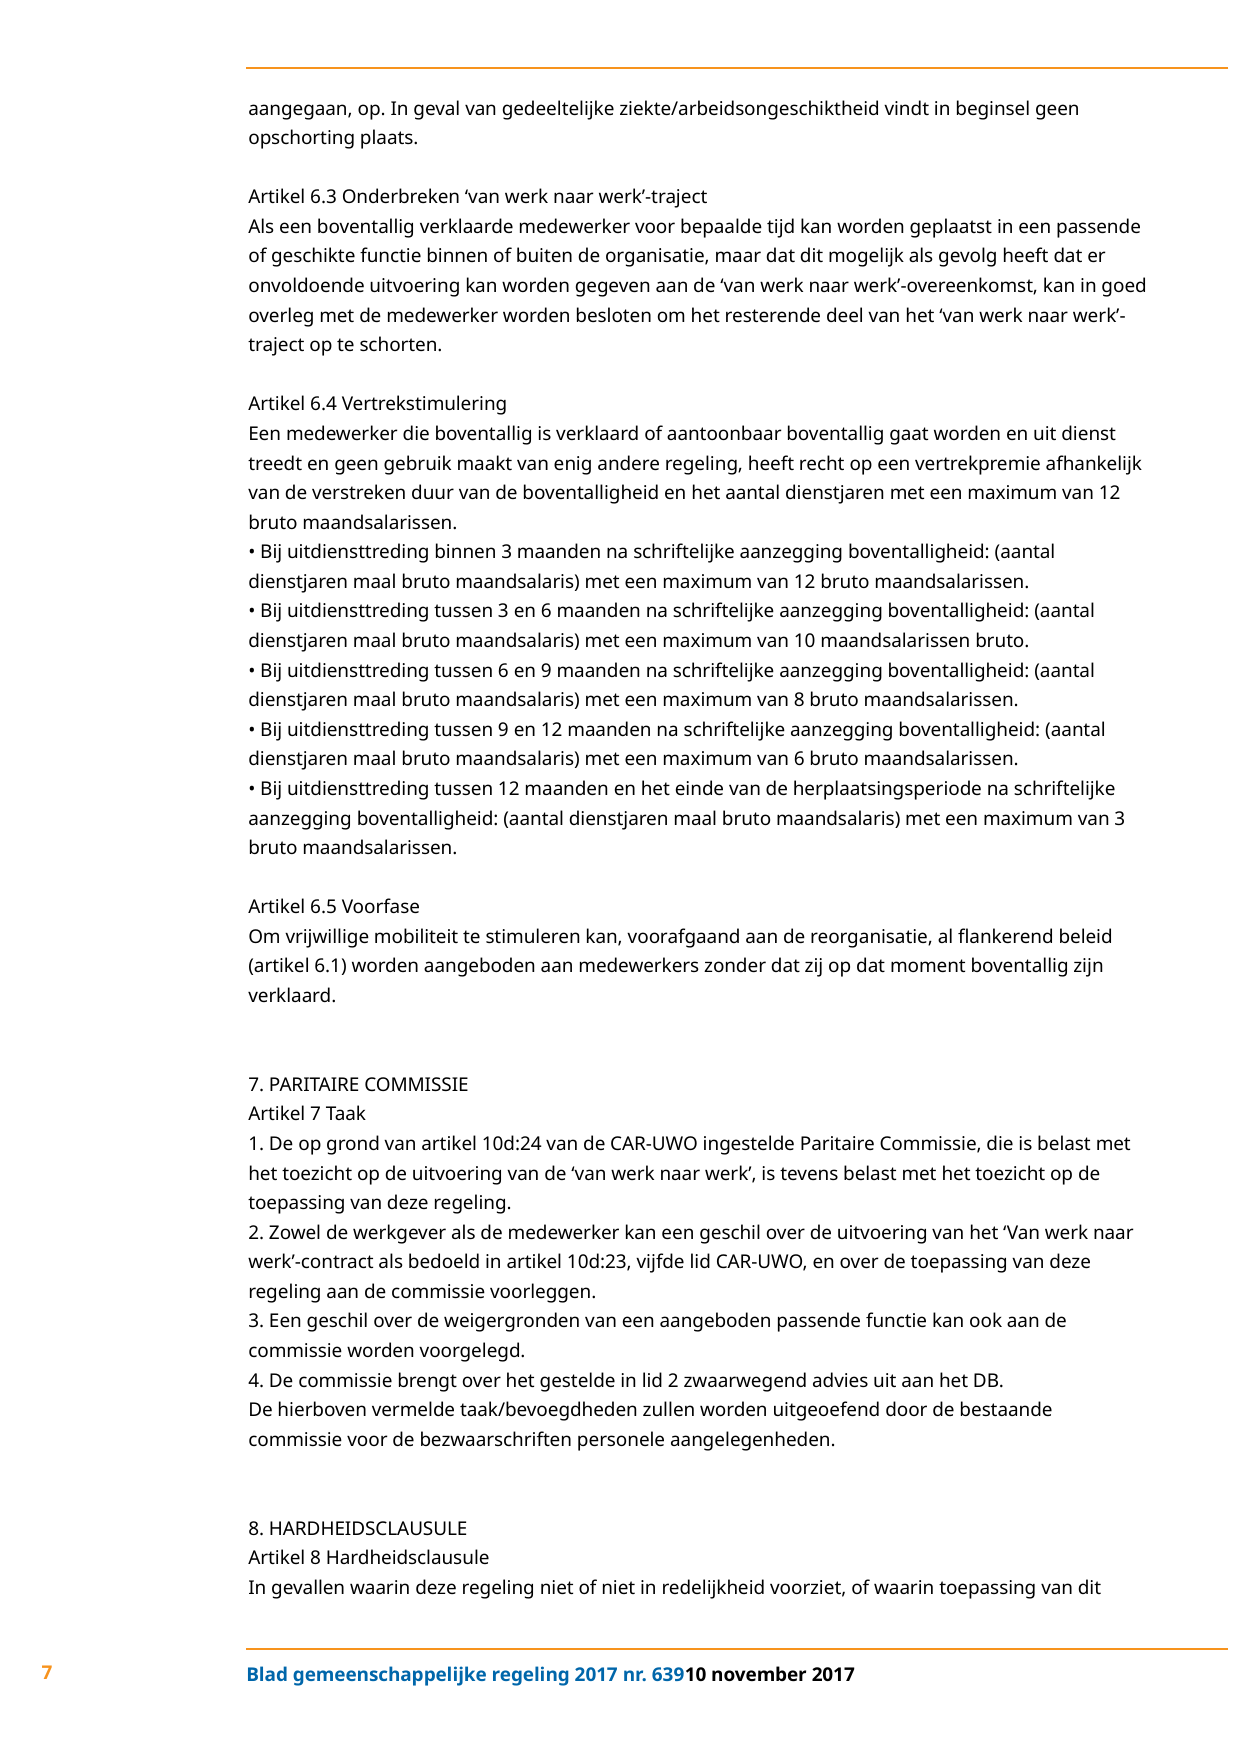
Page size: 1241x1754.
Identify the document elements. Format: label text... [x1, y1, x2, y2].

text 3. Een geschil over de weigergronden van een aangeboden passende functie kan ook aan de commissie worden voorgelegd. [248, 1308, 1152, 1363]
text • Bij uitdiensttreding tussen 9 en 12 maanden na schriftelijke aanzegging boventalligheid: (aantal dienstjaren maal bruto maandsalaris) met een maximum van 6 bruto maandsalarissen. [248, 716, 1152, 771]
text Artikel 8 Hardheidsclausule [248, 1544, 1152, 1570]
text 4. De commissie brengt over het gestelde in lid 2 zwaarwegend advies uit aan het DB. [248, 1367, 1152, 1393]
text In gevallen waarin deze regeling niet of niet in redelijkheid voorziet, of waarin toepassing van dit [248, 1574, 1152, 1600]
text Artikel 6.3 Onderbreken ‘van werk naar werk’-traject [248, 183, 1152, 209]
text Artikel 7 Taak [248, 1101, 1152, 1126]
text De hierboven vermelde taak/bevoegdheden zullen worden uitgeoefend door de bestaande commissie voor de bezwaarschriften personele aangelegenheden. [248, 1396, 1152, 1452]
text • Bij uitdiensttreding tussen 12 maanden en het einde van de herplaatsingsperiode na schriftelijke aanzegging boventalligheid: (aantal dienstjaren maal bruto maandsalaris) met een maximum van 3 bruto maandsalarissen. [248, 775, 1152, 860]
text Als een boventallig verklaarde medewerker voor bepaalde tijd kan worden geplaatst in een passende of geschikte functie binnen of buiten de organisatie, maar dat dit mogelijk als gevolg heeft dat er onvoldoende uitvoering kan worden gegeven aan de ‘van werk naar werk’-overeenkomst, kan in goed overleg met de medewerker worden besloten om het resterende deel van het ‘van werk naar werk’-traject op te schorten. [248, 213, 1152, 357]
text 8. HARDHEIDSCLAUSULE [248, 1515, 1152, 1541]
text Artikel 6.4 Vertrekstimulering [248, 391, 1152, 416]
text aangegaan, op. In geval van gedeeltelijke ziekte/arbeidsongeschiktheid vindt in beginsel geen opschorting plaats. [248, 95, 1152, 150]
text Een medewerker die boventallig is verklaard of aantoonbaar boventallig gaat worden en uit dienst treedt en geen gebruik maakt van enig andere regeling, heeft recht op een vertrekpremie afhankelijk van de verstreken duur van de boventalligheid en het aantal dienstjaren met een maximum van 12 bruto maandsalarissen. [248, 420, 1152, 535]
text • Bij uitdiensttreding binnen 3 maanden na schriftelijke aanzegging boventalligheid: (aantal dienstjaren maal bruto maandsalaris) met een maximum van 12 bruto maandsalarissen. [248, 538, 1152, 594]
text 7. PARITAIRE COMMISSIE [248, 1071, 1152, 1097]
text Om vrijwillige mobiliteit te stimuleren kan, voorafgaand aan de reorganisatie, al flankerend beleid (artikel 6.1) worden aangeboden aan medewerkers zonder dat zij op dat moment boventallig zijn verklaard. [248, 923, 1152, 1008]
text 2. Zowel de werkgever als de medewerker kan een geschil over de uitvoering van het ‘Van werk naar werk’-contract als bedoeld in artikel 10d:23, vijfde lid CAR-UWO, en over de toepassing van deze regeling aan de commissie voorleggen. [248, 1219, 1152, 1304]
picture [41, 47, 231, 172]
text Artikel 6.5 Voorfase [248, 893, 1152, 919]
text • Bij uitdiensttreding tussen 3 en 6 maanden na schriftelijke aanzegging boventalligheid: (aantal dienstjaren maal bruto maandsalaris) met een maximum van 10 maandsalarissen bruto. [248, 598, 1152, 653]
text 1. De op grond van artikel 10d:24 van de CAR-UWO ingestelde Paritaire Commissie, die is belast met het toezicht op de uitvoering van de ‘van werk naar werk’, is tevens belast met het toezicht op de toepassing van deze regeling. [248, 1130, 1152, 1215]
text • Bij uitdiensttreding tussen 6 en 9 maanden na schriftelijke aanzegging boventalligheid: (aantal dienstjaren maal bruto maandsalaris) met een maximum van 8 bruto maandsalarissen. [248, 657, 1152, 712]
